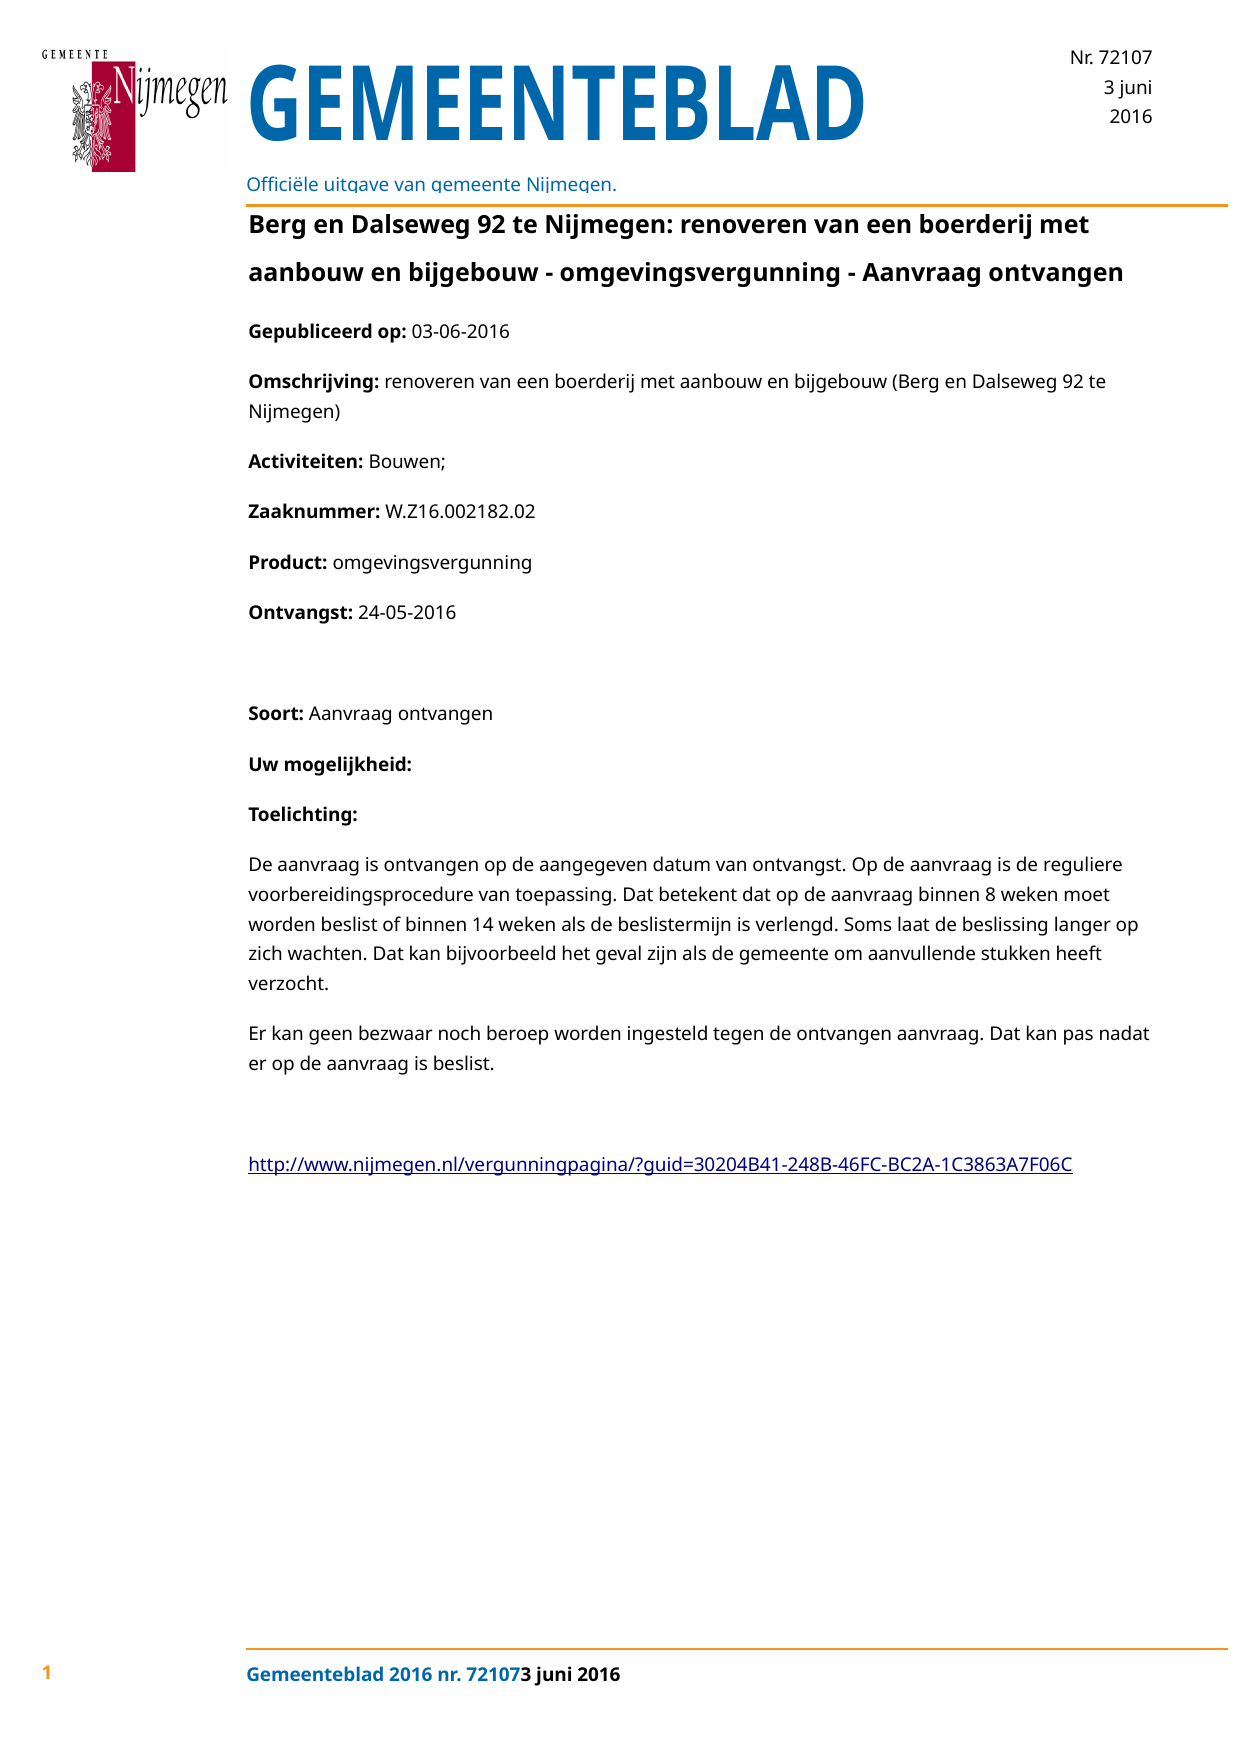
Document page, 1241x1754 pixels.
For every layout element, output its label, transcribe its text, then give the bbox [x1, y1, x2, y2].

text Er kan geen bezwaar noch beroep worden ingesteld tegen de ontvangen aanvraag. Dat kan pas nadat er op de aanvraag is beslist. [248, 1020, 1152, 1076]
text Zaaknummer: W.Z16.002182.02 [248, 499, 1152, 524]
text Omschrijving: renoveren van een boerderij met aanbouw en bijgebouw (Berg en Dalseweg 92 te Nijmegen) [248, 368, 1152, 424]
text Ontvangst: 24-05-2016 [248, 599, 1152, 625]
text De aanvraag is ontvangen op de aangegeven datum van ontvangst. Op de aanvraag is de reguliere voorbereidingsprocedure van toepassing. Dat betekent dat op de aanvraag binnen 8 weken moet worden beslist of binnen 14 weken als de beslistermijn is verlengd. Soms laat de beslissing langer op zich wachten. Dat kan bijvoorbeeld het geval zijn als de gemeente om aanvullende stukken heeft verzocht. [248, 852, 1152, 996]
text Soort: Aanvraag ontvangen [248, 700, 1152, 726]
text Activiteiten: Bouwen; [248, 448, 1152, 474]
picture [41, 47, 231, 172]
text Toelichting: [248, 801, 1152, 827]
text http://www.nijmegen.nl/vergunningpagina/?guid=30204B41-248B-46FC-BC2A-1C3863A7F06C [248, 1151, 1152, 1177]
text Product: omgevingsvergunning [248, 549, 1152, 575]
text Uw mogelijkheid: [248, 751, 1152, 777]
text Gepubliceerd op: 03-06-2016 [248, 318, 1152, 344]
text Berg en Dalseweg 92 te Nijmegen: renoveren van een boerderij met aanbouw en bijgebouw - omgevingsvergunning - Aanvraag ontvangen [248, 207, 1152, 288]
